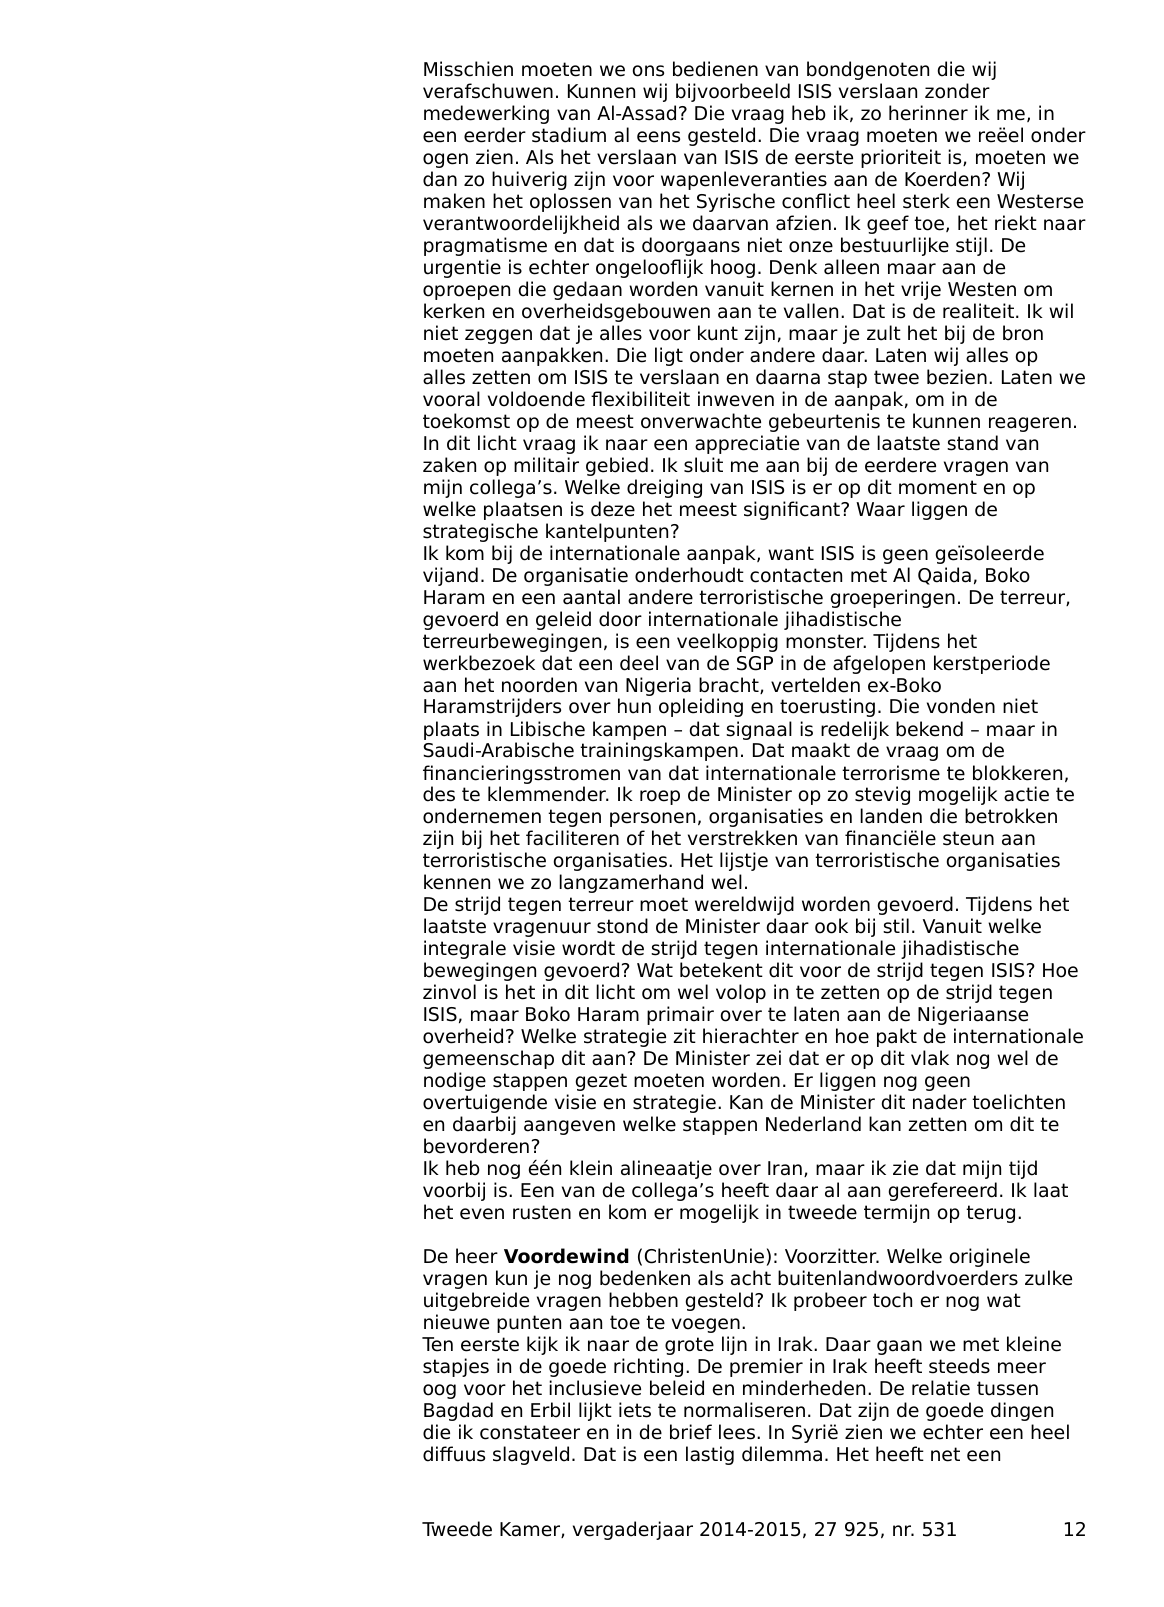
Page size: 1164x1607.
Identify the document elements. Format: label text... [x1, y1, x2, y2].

text De strijd tegen terreur moet wereldwijd worden gevoerd. Tijdens het laatste vragenuur stond de Minister daar ook bij stil. Vanuit welke integrale visie wordt de strijd tegen internationale jihadistische bewegingen gevoerd? Wat betekent dit voor de strijd tegen ISIS? Hoe zinvol is het in dit licht om wel volop in te zetten op de strijd tegen ISIS, maar Boko Haram primair over te laten aan de Nigeriaanse overheid? Welke strategie zit hierachter en hoe pakt de internationale gemeenschap dit aan? De Minister zei dat er op dit vlak nog wel de nodige stappen gezet moeten worden. Er liggen nog geen overtuigende visie en strategie. Kan de Minister dit nader toelichten en daarbij aangeven welke stappen Nederland kan zetten om dit te bevorderen? [422, 894, 1087, 1158]
text De heer Voordewind (ChristenUnie): Voorzitter. Welke originele vragen kun je nog bedenken als acht buitenlandwoordvoerders zulke uitgebreide vragen hebben gesteld? Ik probeer toch er nog wat nieuwe punten aan toe te voegen. [422, 1246, 1087, 1334]
text Ik kom bij de internationale aanpak, want ISIS is geen geïsoleerde vijand. De organisatie onderhoudt contacten met Al Qaida, Boko Haram en een aantal andere terroristische groeperingen. De terreur, gevoerd en geleid door internationale jihadistische terreurbewegingen, is een veelkoppig monster. Tijdens het werkbezoek dat een deel van de SGP in de afgelopen kerstperiode aan het noorden van Nigeria bracht, vertelden ex-Boko Haramstrijders over hun opleiding en toerusting. Die vonden niet plaats in Libische kampen – dat signaal is redelijk bekend – maar in Saudi-Arabische trainingskampen. Dat maakt de vraag om de financieringsstromen van dat internationale terrorisme te blokkeren, des te klemmender. Ik roep de Minister op zo stevig mogelijk actie te ondernemen tegen personen, organisaties en landen die betrokken zijn bij het faciliteren of het verstrekken van financiële steun aan terroristische organisaties. Het lijstje van terroristische organisaties kennen we zo langzamerhand wel. [422, 543, 1087, 894]
text Ik heb nog één klein alineaatje over Iran, maar ik zie dat mijn tijd voorbij is. Een van de collega’s heeft daar al aan gerefereerd. Ik laat het even rusten en kom er mogelijk in tweede termijn op terug. [422, 1158, 1087, 1224]
text Misschien moeten we ons bedienen van bondgenoten die wij verafschuwen. Kunnen wij bijvoorbeeld ISIS verslaan zonder medewerking van Al-Assad? Die vraag heb ik, zo herinner ik me, in een eerder stadium al eens gesteld. Die vraag moeten we reëel onder ogen zien. Als het verslaan van ISIS de eerste prioriteit is, moeten we dan zo huiverig zijn voor wapenleveranties aan de Koerden? Wij maken het oplossen van het Syrische conflict heel sterk een Westerse verantwoordelijkheid als we daarvan afzien. Ik geef toe, het riekt naar pragmatisme en dat is doorgaans niet onze bestuurlijke stijl. De urgentie is echter ongelooflijk hoog. Denk alleen maar aan de oproepen die gedaan worden vanuit kernen in het vrije Westen om kerken en overheidsgebouwen aan te vallen. Dat is de realiteit. Ik wil niet zeggen dat je alles voor kunt zijn, maar je zult het bij de bron moeten aanpakken. Die ligt onder andere daar. Laten wij alles op alles zetten om ISIS te verslaan en daarna stap twee bezien. Laten we vooral voldoende flexibiliteit inweven in de aanpak, om in de toekomst op de meest onverwachte gebeurtenis te kunnen reageren. In dit licht vraag ik naar een appreciatie van de laatste stand van zaken op militair gebied. Ik sluit me aan bij de eerdere vragen van mijn collega’s. Welke dreiging van ISIS is er op dit moment en op welke plaatsen is deze het meest significant? Waar liggen de strategische kantelpunten? [422, 59, 1087, 543]
text Ten eerste kijk ik naar de grote lijn in Irak. Daar gaan we met kleine stapjes in de goede richting. De premier in Irak heeft steeds meer oog voor het inclusieve beleid en minderheden. De relatie tussen Bagdad en Erbil lijkt iets te normaliseren. Dat zijn de goede dingen die ik constateer en in de brief lees. In Syrië zien we echter een heel diffuus slagveld. Dat is een lastig dilemma. Het heeft net een [422, 1334, 1087, 1466]
